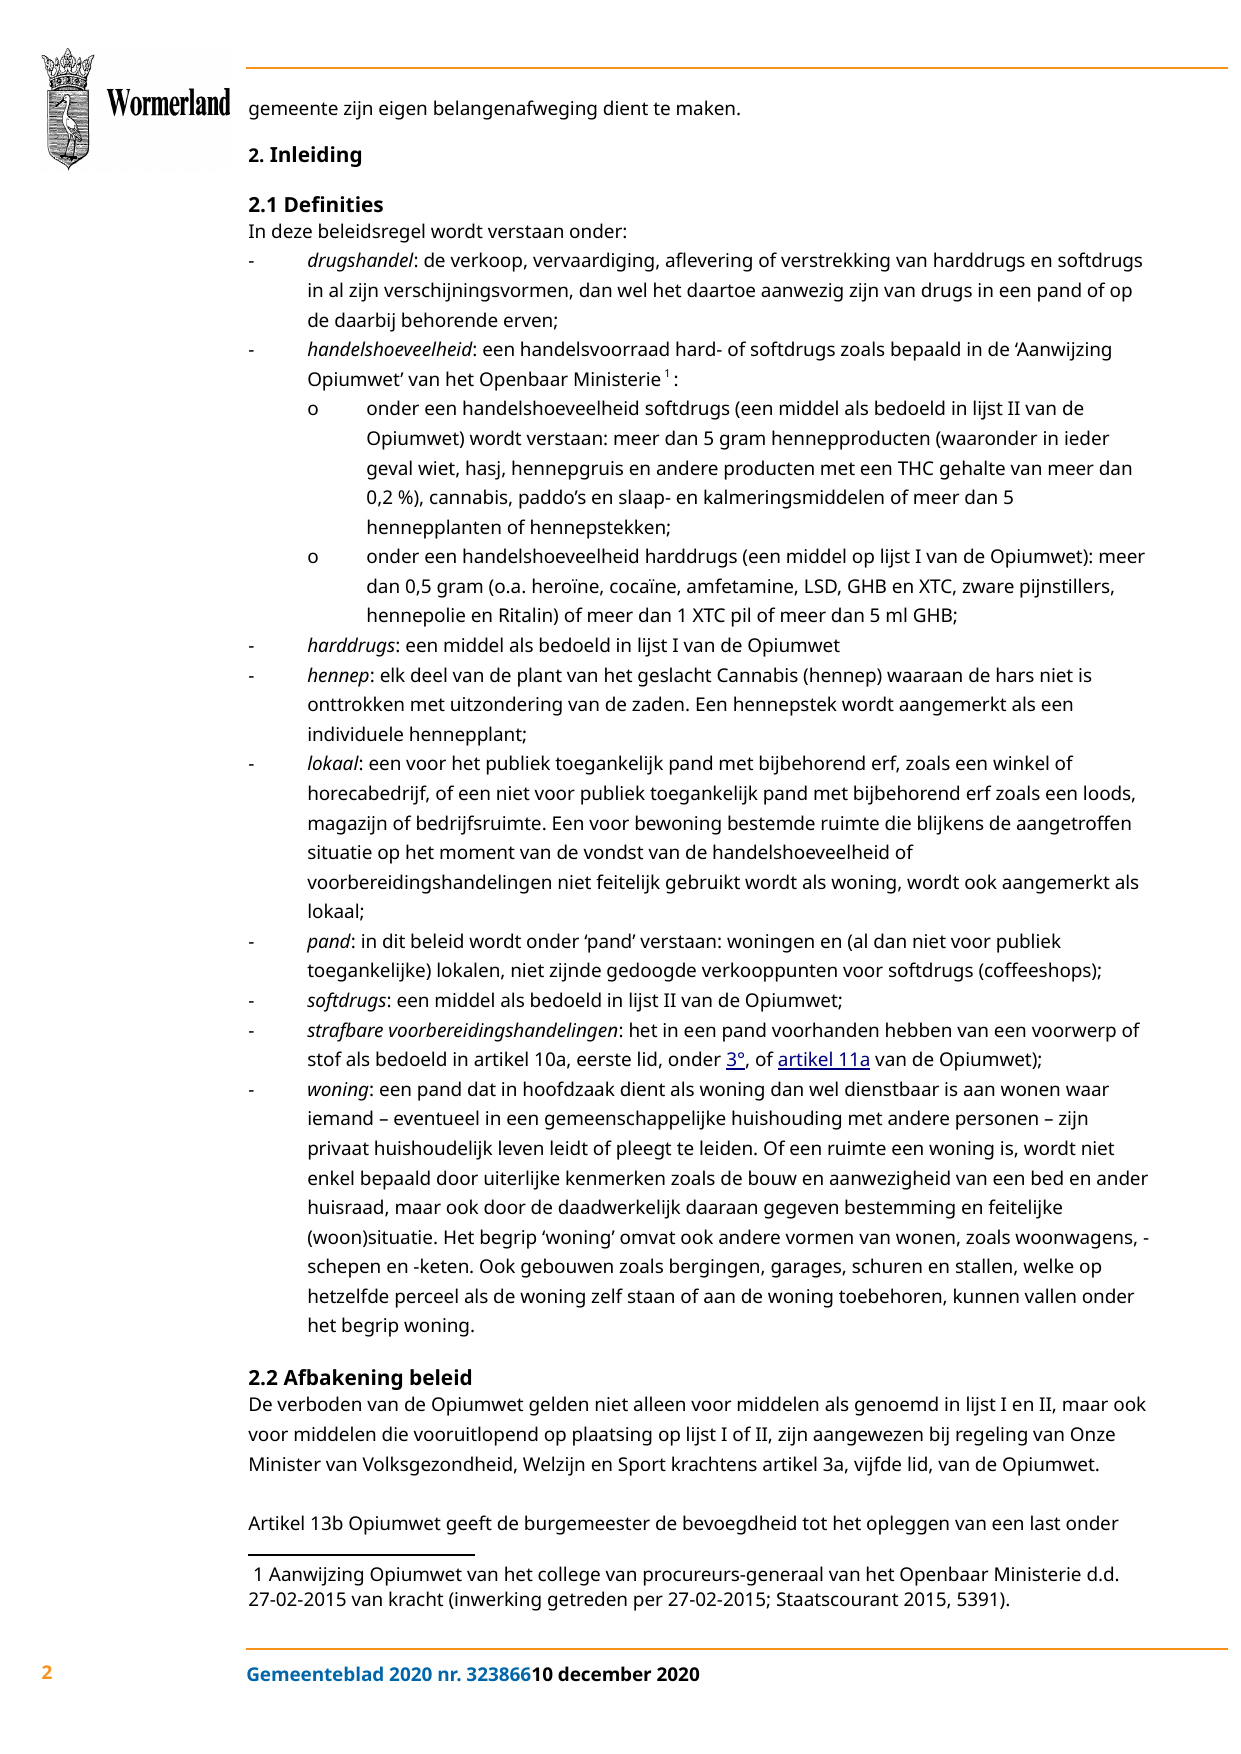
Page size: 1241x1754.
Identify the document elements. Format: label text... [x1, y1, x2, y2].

list handelshoeveelheid: een handelsvoorraad hard- of softdrugs zoals bepaald in de ‘Aanwijzing Opiumwet’ van het Openbaar Ministerie: [248, 336, 1152, 392]
list Aanwijzing Opiumwet van het college van procureurs-generaal van het Openbaar Ministerie d.d. 27-02-2015 van kracht (inwerking getreden per 27-02-2015; Staatscourant 2015, 5391). [248, 1561, 1152, 1612]
text 2.2 Afbakening beleid [248, 1363, 1152, 1392]
text Artikel 13b Opiumwet geeft de burgemeester de bevoegdheid tot het opleggen van een last onder [248, 1510, 1152, 1536]
list woning: een pand dat in hoofdzaak dient als woning dan wel dienstbaar is aan wonen waar iemand – eventueel in een gemeenschappelijke huishouding met andere personen – zijn privaat huishoudelijk leven leidt of pleegt te leiden. Of een ruimte een woning is, wordt niet enkel bepaald door uiterlijke kenmerken zoals de bouw en aanwezigheid van een bed en ander huisraad, maar ook door de daadwerkelijk daaraan gegeven bestemming en feitelijke (woon)situatie. Het begrip ‘woning’ omvat ook andere vormen van wonen, zoals woonwagens, -schepen en -keten. Ook gebouwen zoals bergingen, garages, schuren en stallen, welke op hetzelfde perceel als de woning zelf staan of aan de woning toebehoren, kunnen vallen onder het begrip woning. [248, 1076, 1152, 1338]
text 2. Inleiding [248, 140, 1152, 169]
list hennep: elk deel van de plant van het geslacht Cannabis (hennep) waaraan de hars niet is onttrokken met uitzondering van de zaden. Een hennepstek wordt aangemerkt als een individuele hennepplant; [248, 662, 1152, 747]
picture [41, 47, 231, 172]
text gemeente zijn eigen belangenafweging dient te maken. [248, 95, 1152, 121]
list drugshandel: de verkoop, vervaardiging, aflevering of verstrekking van harddrugs en softdrugs in al zijn verschijningsvormen, dan wel het daartoe aanwezig zijn van drugs in een pand of op de daarbij behorende erven; [248, 248, 1152, 333]
list softdrugs: een middel als bedoeld in lijst II van de Opiumwet; [248, 987, 1152, 1013]
list onder een handelshoeveelheid softdrugs (een middel als bedoeld in lijst II van de Opiumwet) wordt verstaan: meer dan 5 gram hennepproducten (waaronder in ieder geval wiet, hasj, hennepgruis en andere producten met een THC gehalte van meer dan 0,2 %), cannabis, paddo’s en slaap- en kalmeringsmiddelen of meer dan 5 hennepplanten of hennepstekken; [307, 396, 1152, 540]
list onder een handelshoeveelheid harddrugs (een middel op lijst I van de Opiumwet): meer dan 0,5 gram (o.a. heroïne, cocaïne, amfetamine, LSD, GHB en XTC, zware pijnstillers, hennepolie en Ritalin) of meer dan 1 XTC pil of meer dan 5 ml GHB; [307, 543, 1152, 628]
list lokaal: een voor het publiek toegankelijk pand met bijbehorend erf, zoals een winkel of horecabedrijf, of een niet voor publiek toegankelijk pand met bijbehorend erf zoals een loods, magazijn of bedrijfsruimte. Een voor bewoning bestemde ruimte die blijkens de aangetroffen situatie op het moment van de vondst van de handelshoeveelheid of voorbereidingshandelingen niet feitelijk gebruikt wordt als woning, wordt ook aangemerkt als lokaal; [248, 751, 1152, 924]
list pand: in dit beleid wordt onder ‘pand’ verstaan: woningen en (al dan niet voor publiek toegankelijke) lokalen, niet zijnde gedoogde verkooppunten voor softdrugs (coffeeshops); [248, 928, 1152, 983]
list harddrugs: een middel als bedoeld in lijst I van de Opiumwet [248, 632, 1152, 658]
list strafbare voorbereidingshandelingen: het in een pand voorhanden hebben van een voorwerp of stof als bedoeld in artikel 10a, eerste lid, onder 3°, of artikel 11a van de Opiumwet); [248, 1017, 1152, 1072]
text In deze beleidsregel wordt verstaan onder: [248, 218, 1152, 244]
text De verboden van de Opiumwet gelden niet alleen voor middelen als genoemd in lijst I en II, maar ook voor middelen die vooruitlopend op plaatsing op lijst I of II, zijn aangewezen bij regeling van Onze Minister van Volksgezondheid, Welzijn en Sport krachtens artikel 3a, vijfde lid, van de Opiumwet. [248, 1392, 1152, 1476]
text 2.1 Definities [248, 190, 1152, 218]
